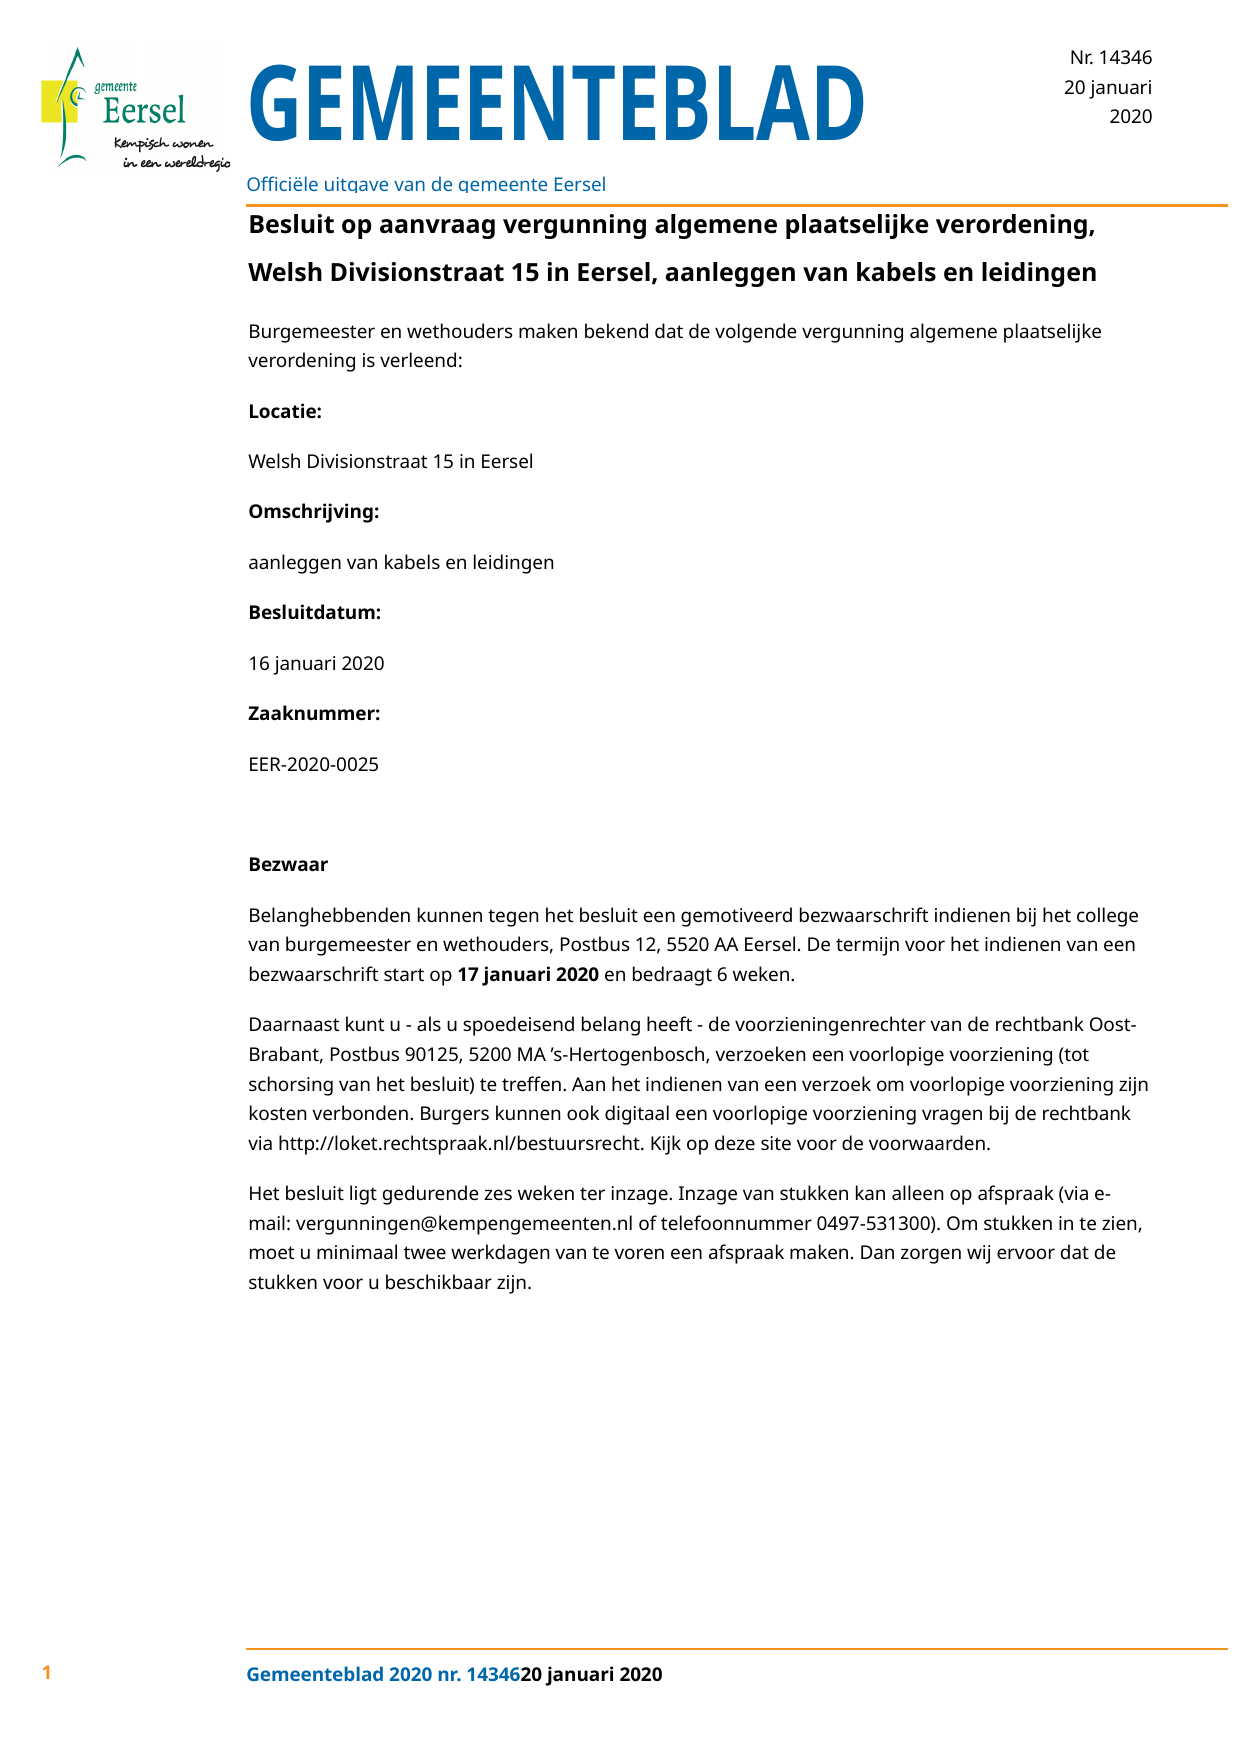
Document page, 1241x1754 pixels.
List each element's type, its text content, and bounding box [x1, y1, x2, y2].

text Omschrijving: [248, 499, 1152, 524]
text Het besluit ligt gedurende zes weken ter inzage. Inzage van stukken kan alleen op afspraak (via e-mail: vergunningen@kempengemeenten.nl of telefoonnummer 0497-531300). Om stukken in te zien, moet u minimaal twee werkdagen van te voren een afspraak maken. Dan zorgen wij ervoor dat de stukken voor u beschikbaar zijn. [248, 1180, 1152, 1295]
text Besluit op aanvraag vergunning algemene plaatselijke verordening, Welsh Divisionstraat 15 in Eersel, aanleggen van kabels en leidingen [248, 207, 1152, 288]
text Locatie: [248, 398, 1152, 424]
picture [41, 47, 231, 172]
text Welsh Divisionstraat 15 in Eersel [248, 448, 1152, 474]
text Bezwaar [248, 852, 1152, 877]
text Burgemeester en wethouders maken bekend dat de volgende vergunning algemene plaatselijke verordening is verleend: [248, 318, 1152, 373]
text Zaaknummer: [248, 700, 1152, 726]
text 16 januari 2020 [248, 650, 1152, 676]
text Besluitdatum: [248, 599, 1152, 625]
text EER-2020-0025 [248, 751, 1152, 777]
text aanleggen van kabels en leidingen [248, 549, 1152, 575]
text Daarnaast kunt u - als u spoedeisend belang heeft - de voorzieningenrechter van de rechtbank Oost-Brabant, Postbus 90125, 5200 MA ’s-Hertogenbosch, verzoeken een voorlopige voorziening (tot schorsing van het besluit) te treffen. Aan het indienen van een verzoek om voorlopige voorziening zijn kosten verbonden. Burgers kunnen ook digitaal een voorlopige voorziening vragen bij de rechtbank via http://loket.rechtspraak.nl/bestuursrecht. Kijk op deze site voor de voorwaarden. [248, 1012, 1152, 1156]
text Belanghebbenden kunnen tegen het besluit een gemotiveerd bezwaarschrift indienen bij het college van burgemeester en wethouders, Postbus 12, 5520 AA Eersel. De termijn voor het indienen van een bezwaarschrift start op 17 januari 2020 en bedraagt 6 weken. [248, 902, 1152, 987]
